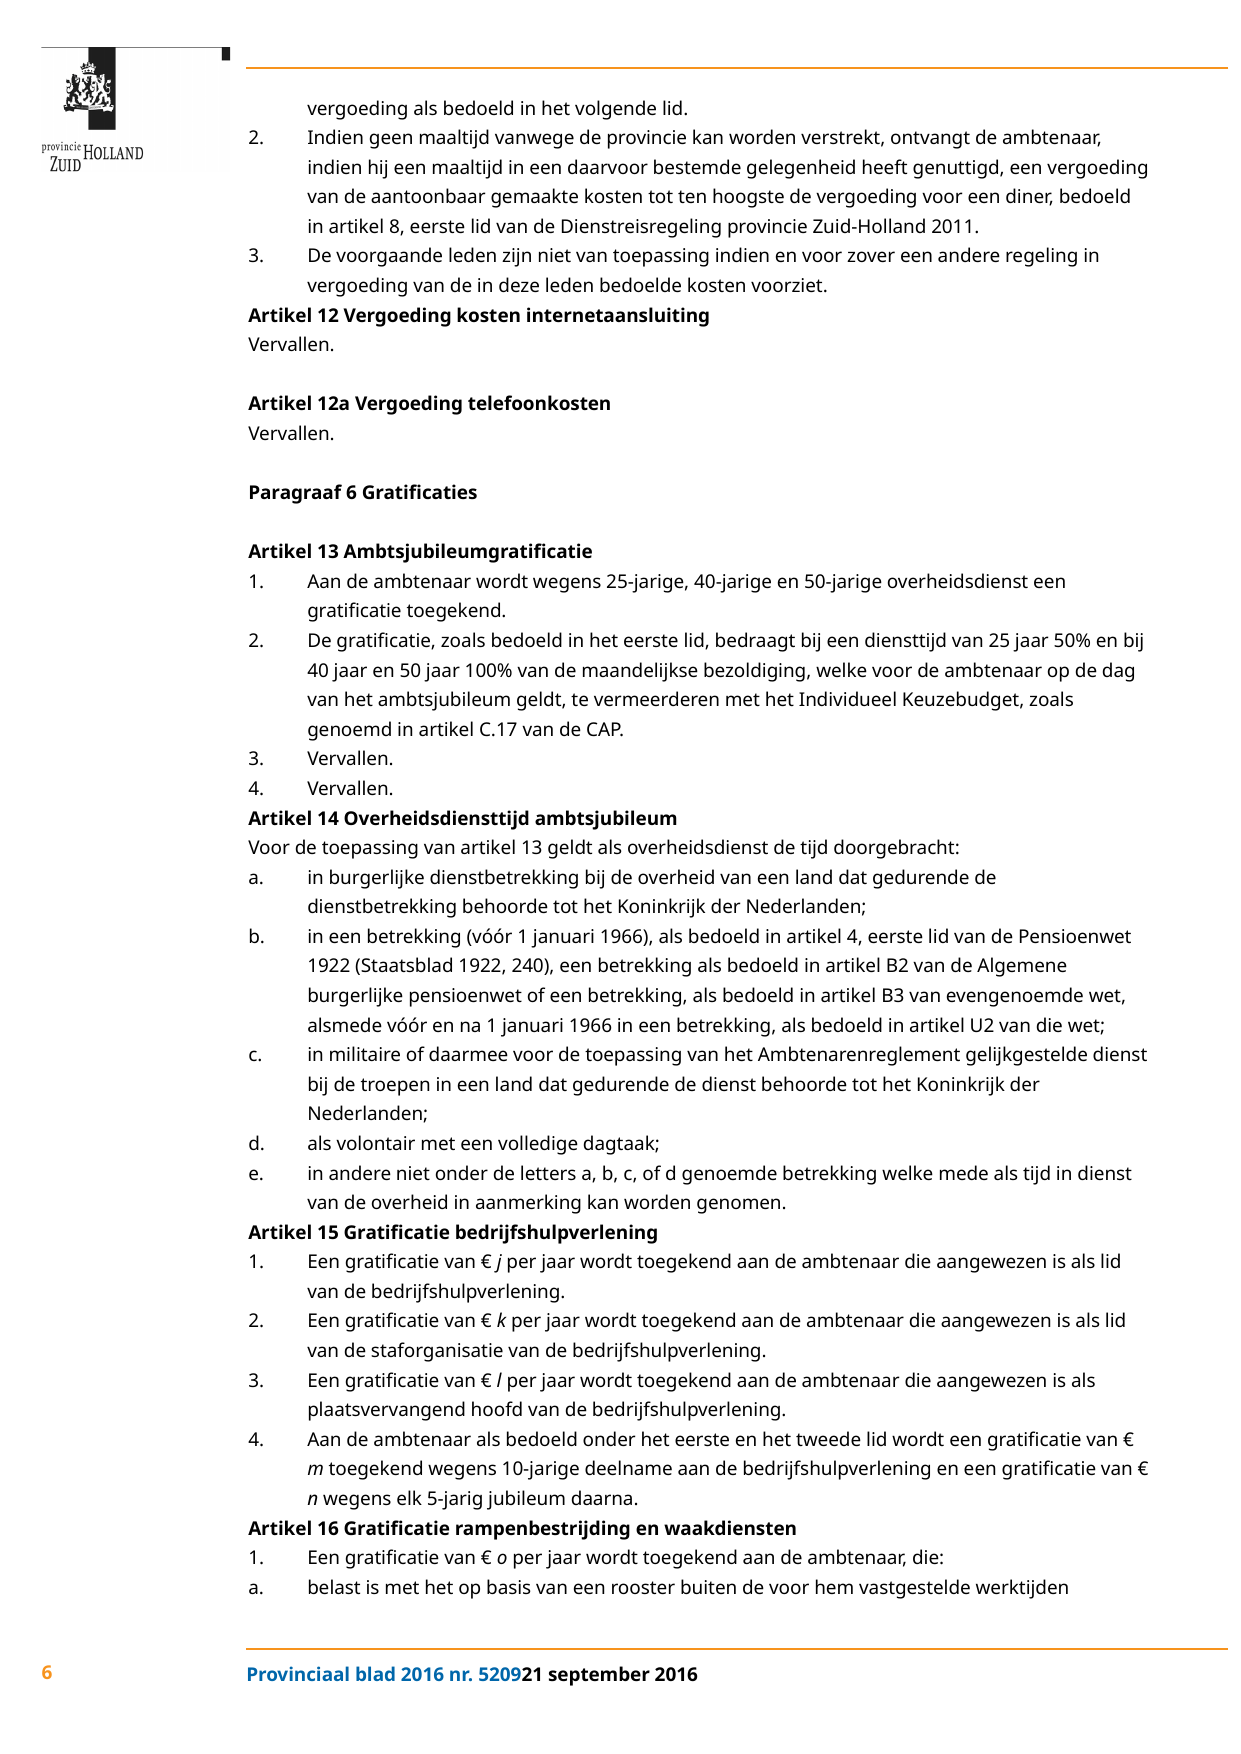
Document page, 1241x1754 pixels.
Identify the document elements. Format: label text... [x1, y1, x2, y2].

text Artikel 13 Ambtsjubileumgratificatie [248, 538, 1152, 564]
text Artikel 14 Overheidsdiensttijd ambtsjubileum [248, 805, 1152, 831]
text Artikel 12 Vergoeding kosten internetaansluiting [248, 302, 1152, 328]
list Aan de ambtenaar wordt wegens 25-jarige, 40-jarige en 50-jarige overheidsdienst een gratificatie toegekend. [248, 568, 1152, 623]
text Voor de toepassing van artikel 13 geldt als overheidsdienst de tijd doorgebracht: [248, 834, 1152, 860]
list Een gratificatie van € k per jaar wordt toegekend aan de ambtenaar die aangewezen is als lid van de staforganisatie van de bedrijfshulpverlening. [248, 1308, 1152, 1363]
text Artikel 16 Gratificatie rampenbestrijding en waakdiensten [248, 1515, 1152, 1541]
list Vervallen. [248, 746, 1152, 771]
picture [41, 47, 231, 172]
list in militaire of daarmee voor de toepassing van het Ambtenarenreglement gelijkgestelde dienst bij de troepen in een land dat gedurende de dienst behoorde tot het Koninkrijk der Nederlanden; [248, 1041, 1152, 1126]
list Een gratificatie van € j per jaar wordt toegekend aan de ambtenaar die aangewezen is als lid van de bedrijfshulpverlening. [248, 1248, 1152, 1304]
list in burgerlijke dienstbetrekking bij de overheid van een land dat gedurende de dienstbetrekking behoorde tot het Koninkrijk der Nederlanden; [248, 864, 1152, 919]
list Een gratificatie van € o per jaar wordt toegekend aan de ambtenaar, die: [248, 1544, 1152, 1570]
list als volontair met een volledige dagtaak; [248, 1130, 1152, 1156]
list De voorgaande leden zijn niet van toepassing indien en voor zover een andere regeling in vergoeding van de in deze leden bedoelde kosten voorziet. [248, 243, 1152, 298]
text Artikel 12a Vergoeding telefoonkosten [248, 391, 1152, 416]
list Vervallen. [248, 775, 1152, 801]
list Een gratificatie van € l per jaar wordt toegekend aan de ambtenaar die aangewezen is als plaatsvervangend hoofd van de bedrijfshulpverlening. [248, 1367, 1152, 1422]
text Paragraaf 6 Gratificaties [248, 479, 1152, 505]
list De gratificatie, zoals bedoeld in het eerste lid, bedraagt bij een diensttijd van 25 jaar 50% en bij 40 jaar en 50 jaar 100% van de maandelijkse bezoldiging, welke voor de ambtenaar op de dag van het ambtsjubileum geldt, te vermeerderen met het Individueel Keuzebudget, zoals genoemd in artikel C.17 van de CAP. [248, 627, 1152, 742]
text Artikel 15 Gratificatie bedrijfshulpverlening [248, 1219, 1152, 1245]
list in andere niet onder de letters a, b, c, of d genoemde betrekking welke mede als tijd in dienst van de overheid in aanmerking kan worden genomen. [248, 1160, 1152, 1215]
list belast is met het op basis van een rooster buiten de voor hem vastgestelde werktijden [248, 1574, 1152, 1600]
list Aan de ambtenaar als bedoeld onder het eerste en het tweede lid wordt een gratificatie van € m toegekend wegens 10-jarige deelname aan de bedrijfshulpverlening en een gratificatie van € n wegens elk 5-jarig jubileum daarna. [248, 1426, 1152, 1511]
list in een betrekking (vóór 1 januari 1966), als bedoeld in artikel 4, eerste lid van de Pensioenwet 1922 (Staatsblad 1922, 240), een betrekking als bedoeld in artikel B2 van de Algemene burgerlijke pensioenwet of een betrekking, als bedoeld in artikel B3 van evengenoemde wet, alsmede vóór en na 1 januari 1966 in een betrekking, als bedoeld in artikel U2 van die wet; [248, 923, 1152, 1038]
list vergoeding als bedoeld in het volgende lid. [248, 95, 1152, 121]
text Vervallen. [248, 420, 1152, 446]
text Vervallen. [248, 331, 1152, 357]
list Indien geen maaltijd vanwege de provincie kan worden verstrekt, ontvangt de ambtenaar, indien hij een maaltijd in een daarvoor bestemde gelegenheid heeft genuttigd, een vergoeding van de aantoonbaar gemaakte kosten tot ten hoogste de vergoeding voor een diner, bedoeld in artikel 8, eerste lid van de Dienstreisregeling provincie Zuid-Holland 2011. [248, 124, 1152, 239]
